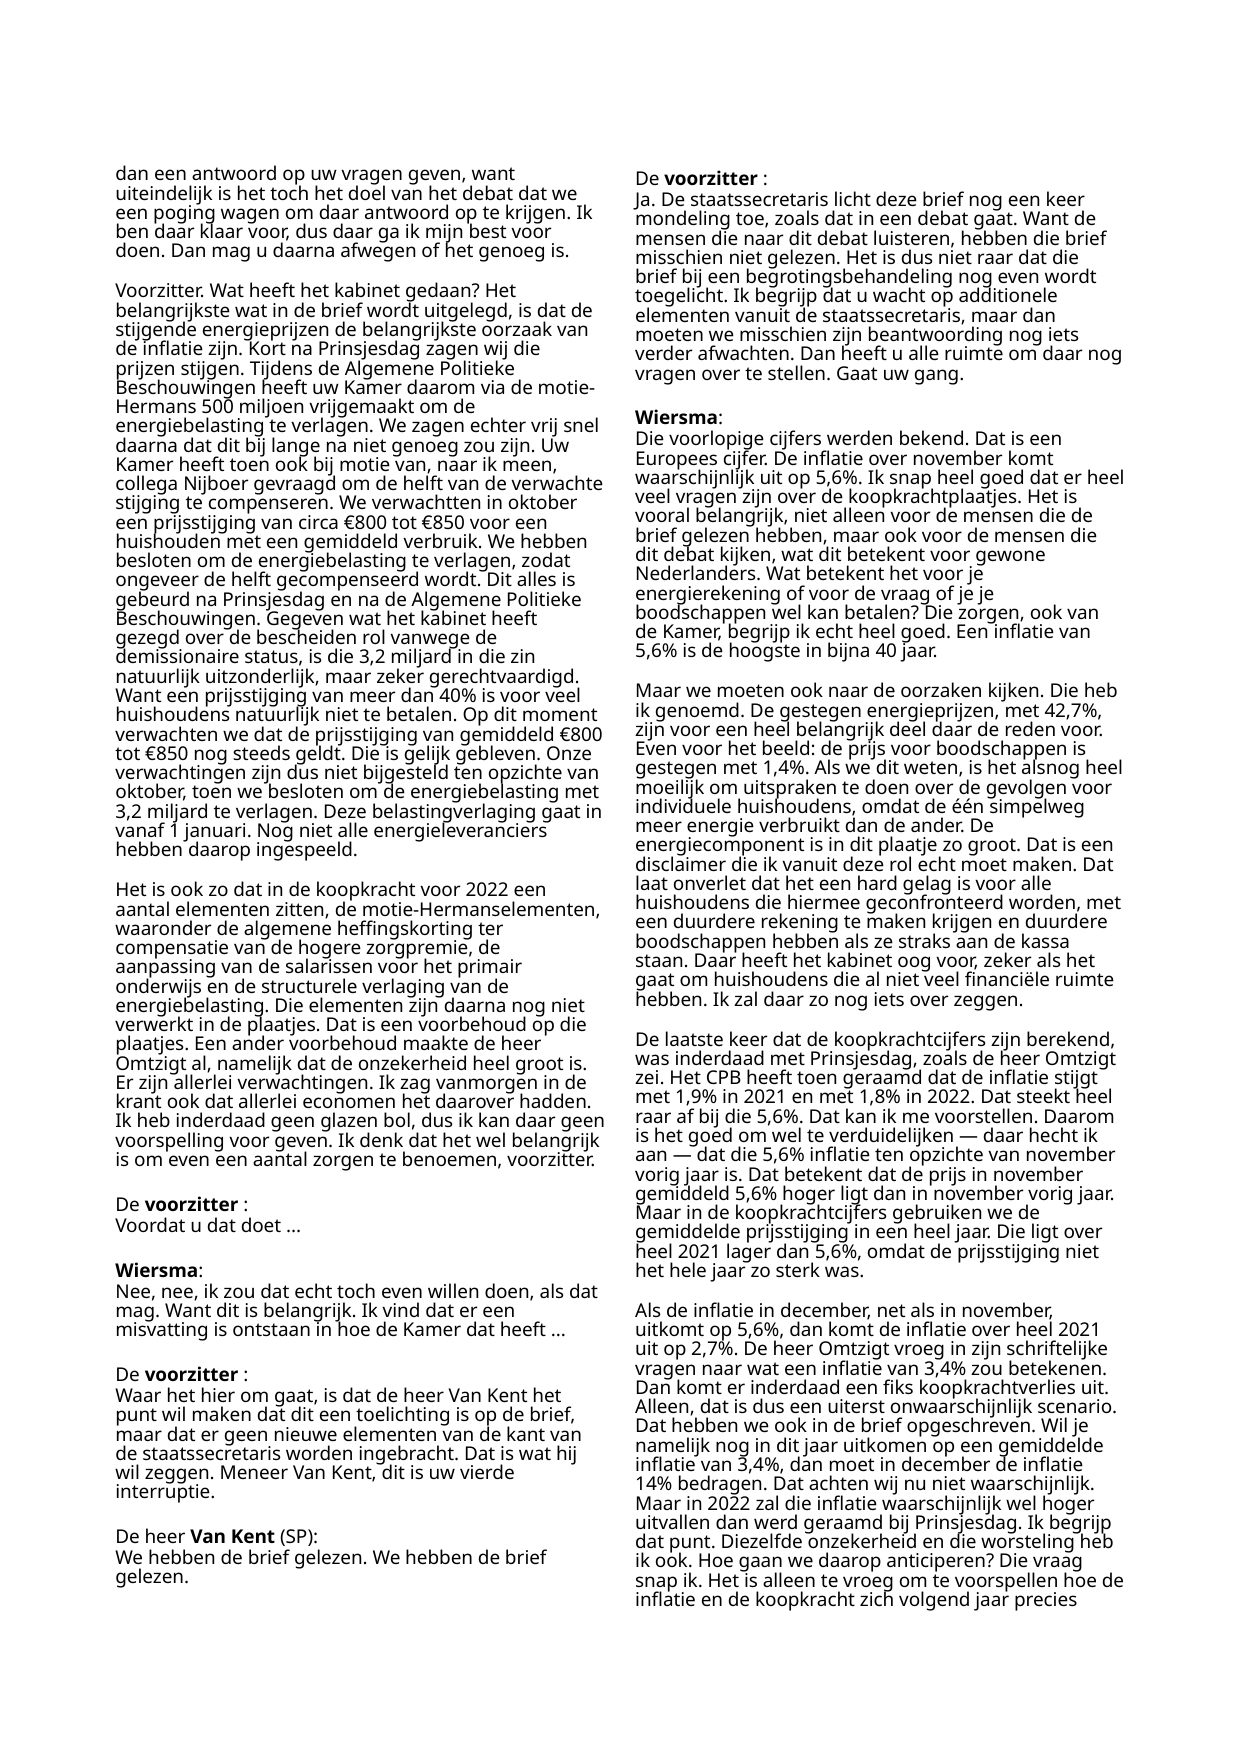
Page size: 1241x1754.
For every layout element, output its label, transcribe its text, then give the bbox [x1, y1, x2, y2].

text We hebben de brief gelezen. We hebben de brief gelezen. [115, 1549, 605, 1588]
text Maar we moeten ook naar de oorzaken kijken. Die heb ik genoemd. De gestegen energieprijzen, met 42,7%, zijn voor een heel belangrijk deel daar de reden voor. Even voor het beeld: de prijs voor boodschappen is gestegen met 1,4%. Als we dit weten, is het alsnog heel moeilijk om uitspraken te doen over de gevolgen voor individuele huishoudens, omdat de één simpelweg meer energie verbruikt dan de ander. De energiecomponent is in dit plaatje zo groot. Dat is een disclaimer die ik vanuit deze rol echt moet maken. Dat laat onverlet dat het een hard gelag is voor alle huishoudens die hiermee geconfronteerd worden, met een duurdere rekening te maken krijgen en duurdere boodschappen hebben als ze straks aan de kassa staan. Daar heeft het kabinet oog voor, zeker als het gaat om huishoudens die al niet veel financiële ruimte hebben. Ik zal daar zo nog iets over zeggen. [635, 682, 1125, 1010]
text Het is ook zo dat in de koopkracht voor 2022 een aantal elementen zitten, de motie-Hermanselementen, waaronder de algemene heffingskorting ter compensatie van de hogere zorgpremie, de aanpassing van de salarissen voor het primair onderwijs en de structurele verlaging van de energiebelasting. Die elementen zijn daarna nog niet verwerkt in de plaatjes. Dat is een voorbehoud op die plaatjes. Een ander voorbehoud maakte de heer Omtzigt al, namelijk dat de onzekerheid heel groot is. Er zijn allerlei verwachtingen. Ik zag vanmorgen in de krant ook dat allerlei economen het daarover hadden. Ik heb inderdaad geen glazen bol, dus ik kan daar geen voorspelling voor geven. Ik denk dat het wel belangrijk is om even een aantal zorgen te benoemen, voorzitter. [115, 881, 605, 1170]
text De voorzitter : [115, 1361, 605, 1387]
text Waar het hier om gaat, is dat de heer Van Kent het punt wil maken dat dit een toelichting is op de brief, maar dat er geen nieuwe elementen van de kant van de staatssecretaris worden ingebracht. Dat is wat hij wil zeggen. Meneer Van Kent, dit is uw vierde interruptie. [115, 1387, 605, 1503]
text Die voorlopige cijfers werden bekend. Dat is een Europees cijfer. De inflatie over november komt waarschijnlijk uit op 5,6%. Ik snap heel goed dat er heel veel vragen zijn over de koopkrachtplaatjes. Het is vooral belangrijk, niet alleen voor de mensen die de brief gelezen hebben, maar ook voor de mensen die dit debat kijken, wat dit betekent voor gewone Nederlanders. Wat betekent het voor je energierekening of voor de vraag of je je boodschappen wel kan betalen? Die zorgen, ook van de Kamer, begrijp ik echt heel goed. Een inflatie van 5,6% is de hoogste in bijna 40 jaar. [635, 430, 1125, 662]
text Wiersma: [115, 1257, 605, 1283]
text Voordat u dat doet ... [115, 1217, 605, 1236]
text De voorzitter : [115, 1191, 605, 1217]
text De heer Van Kent (SP): [115, 1523, 605, 1549]
text Wiersma: [635, 404, 1125, 430]
text Als de inflatie in december, net als in november, uitkomt op 5,6%, dan komt de inflatie over heel 2021 uit op 2,7%. De heer Omtzigt vroeg in zijn schriftelijke vragen naar wat een inflatie van 3,4% zou betekenen. Dan komt er inderdaad een fiks koopkrachtverlies uit. Alleen, dat is dus een uiterst onwaarschijnlijk scenario. Dat hebben we ook in de brief opgeschreven. Wil je namelijk nog in dit jaar uitkomen op een gemiddelde inflatie van 3,4%, dan moet in december de inflatie 14% bedragen. Dat achten wij nu niet waarschijnlijk. Maar in 2022 zal die inflatie waarschijnlijk wel hoger uitvallen dan werd geraamd bij Prinsjesdag. Ik begrijp dat punt. Diezelfde onzekerheid en die worsteling heb ik ook. Hoe gaan we daarop anticiperen? Die vraag snap ik. Het is alleen te vroeg om te voorspellen hoe de inflatie en de koopkracht zich volgend jaar precies [635, 1302, 1125, 1610]
text Ja. De staatssecretaris licht deze brief nog een keer mondeling toe, zoals dat in een debat gaat. Want de mensen die naar dit debat luisteren, hebben die brief misschien niet gelezen. Het is dus niet raar dat die brief bij een begrotingsbehandeling nog even wordt toegelicht. Ik begrijp dat u wacht op additionele elementen vanuit de staatssecretaris, maar dan moeten we misschien zijn beantwoording nog iets verder afwachten. Dan heeft u alle ruimte om daar nog vragen over te stellen. Gaat uw gang. [635, 191, 1125, 384]
text De laatste keer dat de koopkrachtcijfers zijn berekend, was inderdaad met Prinsjesdag, zoals de heer Omtzigt zei. Het CPB heeft toen geraamd dat de inflatie stijgt met 1,9% in 2021 en met 1,8% in 2022. Dat steekt heel raar af bij die 5,6%. Dat kan ik me voorstellen. Daarom is het goed om wel te verduidelijken — daar hecht ik aan — dat die 5,6% inflatie ten opzichte van november vorig jaar is. Dat betekent dat de prijs in november gemiddeld 5,6% hoger ligt dan in november vorig jaar. Maar in de koopkrachtcijfers gebruiken we de gemiddelde prijsstijging in een heel jaar. Die ligt over heel 2021 lager dan 5,6%, omdat de prijsstijging niet het hele jaar zo sterk was. [635, 1031, 1125, 1281]
text Nee, nee, ik zou dat echt toch even willen doen, als dat mag. Want dit is belangrijk. Ik vind dat er een misvatting is ontstaan in hoe de Kamer dat heeft ... [115, 1283, 605, 1341]
text De voorzitter : [635, 165, 1125, 191]
text Voorzitter. Wat heeft het kabinet gedaan? Het belangrijkste wat in de brief wordt uitgelegd, is dat de stijgende energieprijzen de belangrijkste oorzaak van de inflatie zijn. Kort na Prinsjesdag zagen wij die prijzen stijgen. Tijdens de Algemene Politieke Beschouwingen heeft uw Kamer daarom via de motie-Hermans 500 miljoen vrijgemaakt om de energiebelasting te verlagen. We zagen echter vrij snel daarna dat dit bij lange na niet genoeg zou zijn. Uw Kamer heeft toen ook bij motie van, naar ik meen, collega Nijboer gevraagd om de helft van de verwachte stijging te compenseren. We verwachtten in oktober een prijsstijging van circa €800 tot €850 voor een huishouden met een gemiddeld verbruik. We hebben besloten om de energiebelasting te verlagen, zodat ongeveer de helft gecompenseerd wordt. Dit alles is gebeurd na Prinsjesdag en na de Algemene Politieke Beschouwingen. Gegeven wat het kabinet heeft gezegd over de bescheiden rol vanwege de demissionaire status, is die 3,2 miljard in die zin natuurlijk uitzonderlijk, maar zeker gerechtvaardigd. Want een prijsstijging van meer dan 40% is voor veel huishoudens natuurlijk niet te betalen. Op dit moment verwachten we dat de prijsstijging van gemiddeld €800 tot €850 nog steeds geldt. Die is gelijk gebleven. Onze verwachtingen zijn dus niet bijgesteld ten opzichte van oktober, toen we besloten om de energiebelasting met 3,2 miljard te verlagen. Deze belastingverlaging gaat in vanaf 1 januari. Nog niet alle energieleveranciers hebben daarop ingespeeld. [115, 282, 605, 861]
text dan een antwoord op uw vragen geven, want uiteindelijk is het toch het doel van het debat dat we een poging wagen om daar antwoord op te krijgen. Ik ben daar klaar voor, dus daar ga ik mijn best voor doen. Dan mag u daarna afwegen of het genoeg is. [115, 165, 605, 262]
